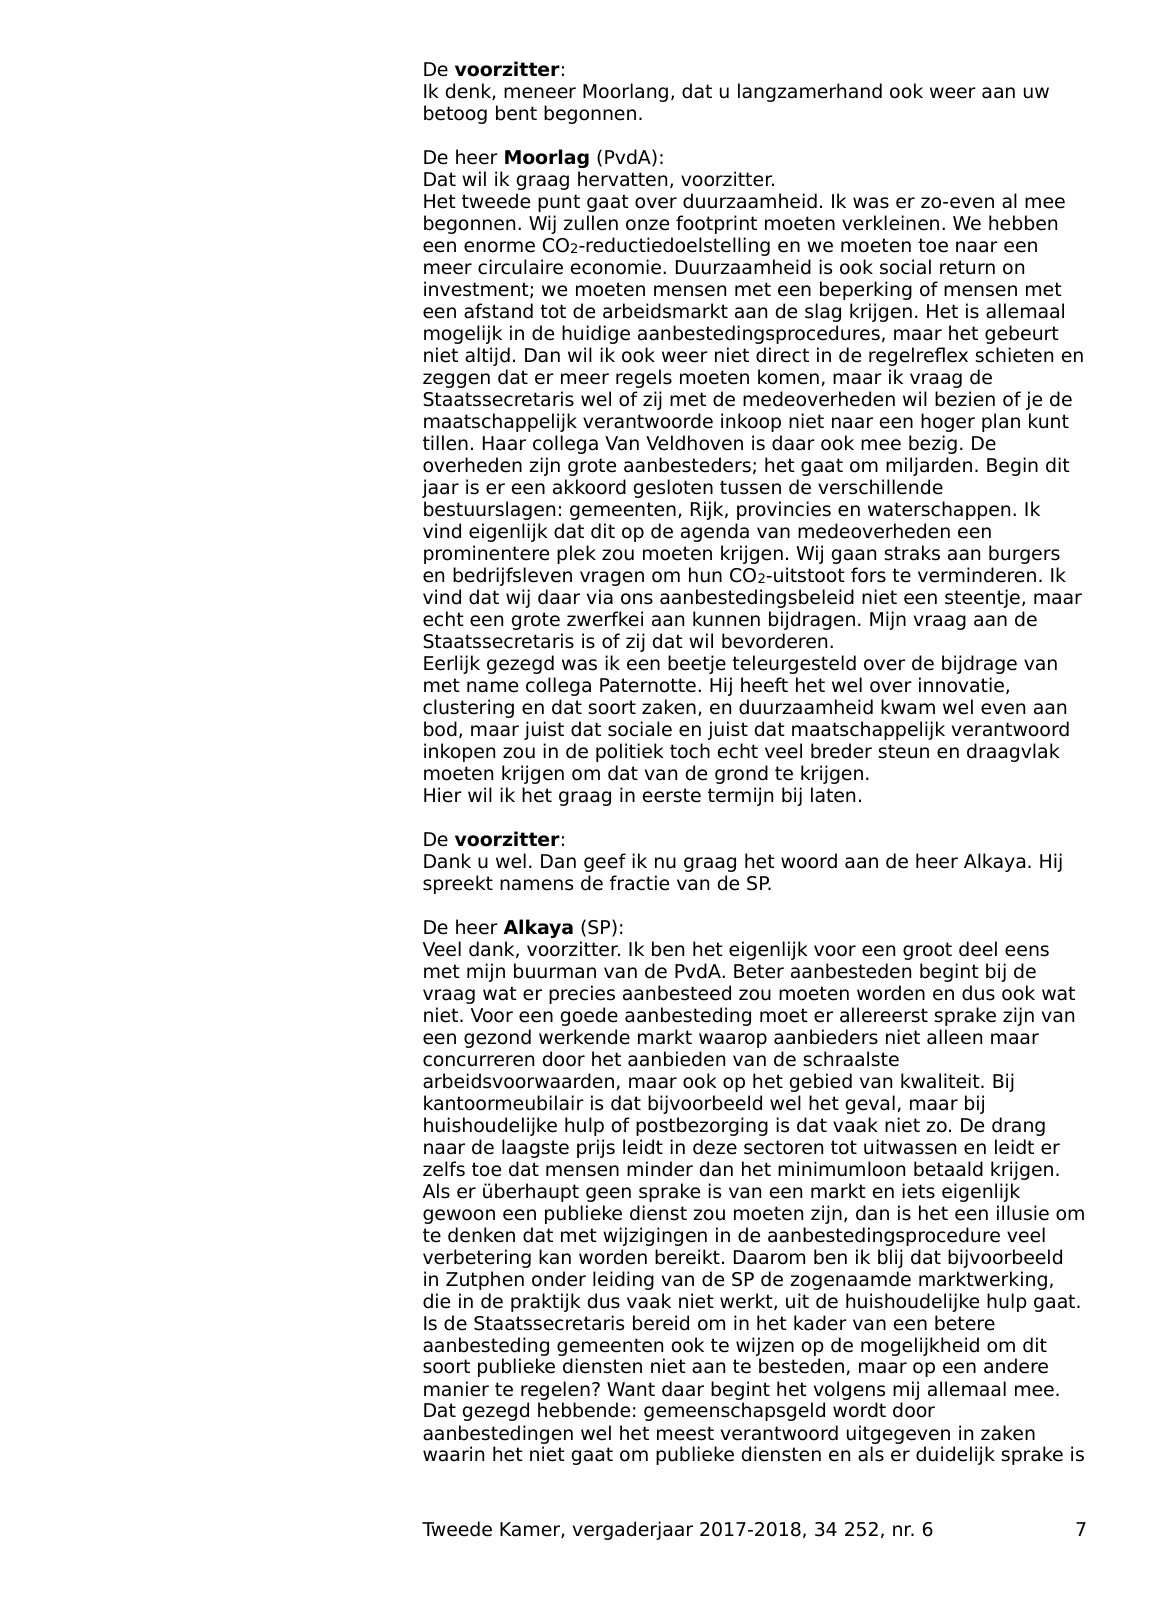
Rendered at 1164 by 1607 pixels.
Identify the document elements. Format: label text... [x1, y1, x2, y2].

text Hier wil ik het graag in eerste termijn bij laten. [422, 784, 1087, 807]
text De voorzitter: [422, 829, 1087, 851]
text Ik denk, meneer Moorlang, dat u langzamerhand ook weer aan uw betoog bent begonnen. [422, 81, 1087, 125]
text Veel dank, voorzitter. Ik ben het eigenlijk voor een groot deel eens met mijn buurman van de PvdA. Beter aanbesteden begint bij de vraag wat er precies aanbesteed zou moeten worden en dus ook wat niet. Voor een goede aanbesteding moet er allereerst sprake zijn van een gezond werkende markt waarop aanbieders niet alleen maar concurreren door het aanbieden van de schraalste arbeidsvoorwaarden, maar ook op het gebied van kwaliteit. Bij kantoormeubilair is dat bijvoorbeeld wel het geval, maar bij huishoudelijke hulp of postbezorging is dat vaak niet zo. De drang naar de laagste prijs leidt in deze sectoren tot uitwassen en leidt er zelfs toe dat mensen minder dan het minimumloon betaald krijgen. [422, 939, 1087, 1181]
text Dank u wel. Dan geef ik nu graag het woord aan de heer Alkaya. Hij spreekt namens de fractie van de SP. [422, 851, 1087, 895]
text De heer Moorlag (PvdA): [422, 147, 1087, 169]
text Als er überhaupt geen sprake is van een markt en iets eigenlijk gewoon een publieke dienst zou moeten zijn, dan is het een illusie om te denken dat met wijzigingen in de aanbestedingsprocedure veel verbetering kan worden bereikt. Daarom ben ik blij dat bijvoorbeeld in Zutphen onder leiding van de SP de zogenaamde marktwerking, die in de praktijk dus vaak niet werkt, uit de huishoudelijke hulp gaat. Is de Staatssecretaris bereid om in het kader van een betere aanbesteding gemeenten ook te wijzen op de mogelijkheid om dit soort publieke diensten niet aan te besteden, maar op een andere manier te regelen? Want daar begint het volgens mij allemaal mee. Dat gezegd hebbende: gemeenschapsgeld wordt door aanbestedingen wel het meest verantwoord uitgegeven in zaken waarin het niet gaat om publieke diensten en als er duidelijk sprake is [422, 1181, 1087, 1466]
text Het tweede punt gaat over duurzaamheid. Ik was er zo-even al mee begonnen. Wij zullen onze footprint moeten verkleinen. We hebben een enorme CO2-reductiedoelstelling en we moeten toe naar een meer circulaire economie. Duurzaamheid is ook social return on investment; we moeten mensen met een beperking of mensen met een afstand tot de arbeidsmarkt aan de slag krijgen. Het is allemaal mogelijk in de huidige aanbestedingsprocedures, maar het gebeurt niet altijd. Dan wil ik ook weer niet direct in de regelreflex schieten en zeggen dat er meer regels moeten komen, maar ik vraag de Staatssecretaris wel of zij met de medeoverheden wil bezien of je de maatschappelijk verantwoorde inkoop niet naar een hoger plan kunt tillen. Haar collega Van Veldhoven is daar ook mee bezig. De overheden zijn grote aanbesteders; het gaat om miljarden. Begin dit jaar is er een akkoord gesloten tussen de verschillende bestuurslagen: gemeenten, Rijk, provincies en waterschappen. Ik vind eigenlijk dat dit op de agenda van medeoverheden een prominentere plek zou moeten krijgen. Wij gaan straks aan burgers en bedrijfsleven vragen om hun CO2-uitstoot fors te verminderen. Ik vind dat wij daar via ons aanbestedingsbeleid niet een steentje, maar echt een grote zwerfkei aan kunnen bijdragen. Mijn vraag aan de Staatssecretaris is of zij dat wil bevorderen. [422, 191, 1087, 653]
text De heer Alkaya (SP): [422, 917, 1087, 939]
text Dat wil ik graag hervatten, voorzitter. [422, 169, 1087, 191]
text De voorzitter: [422, 59, 1087, 81]
text Eerlijk gezegd was ik een beetje teleurgesteld over de bijdrage van met name collega Paternotte. Hij heeft het wel over innovatie, clustering en dat soort zaken, en duurzaamheid kwam wel even aan bod, maar juist dat sociale en juist dat maatschappelijk verantwoord inkopen zou in de politiek toch echt veel breder steun en draagvlak moeten krijgen om dat van de grond te krijgen. [422, 653, 1087, 784]
